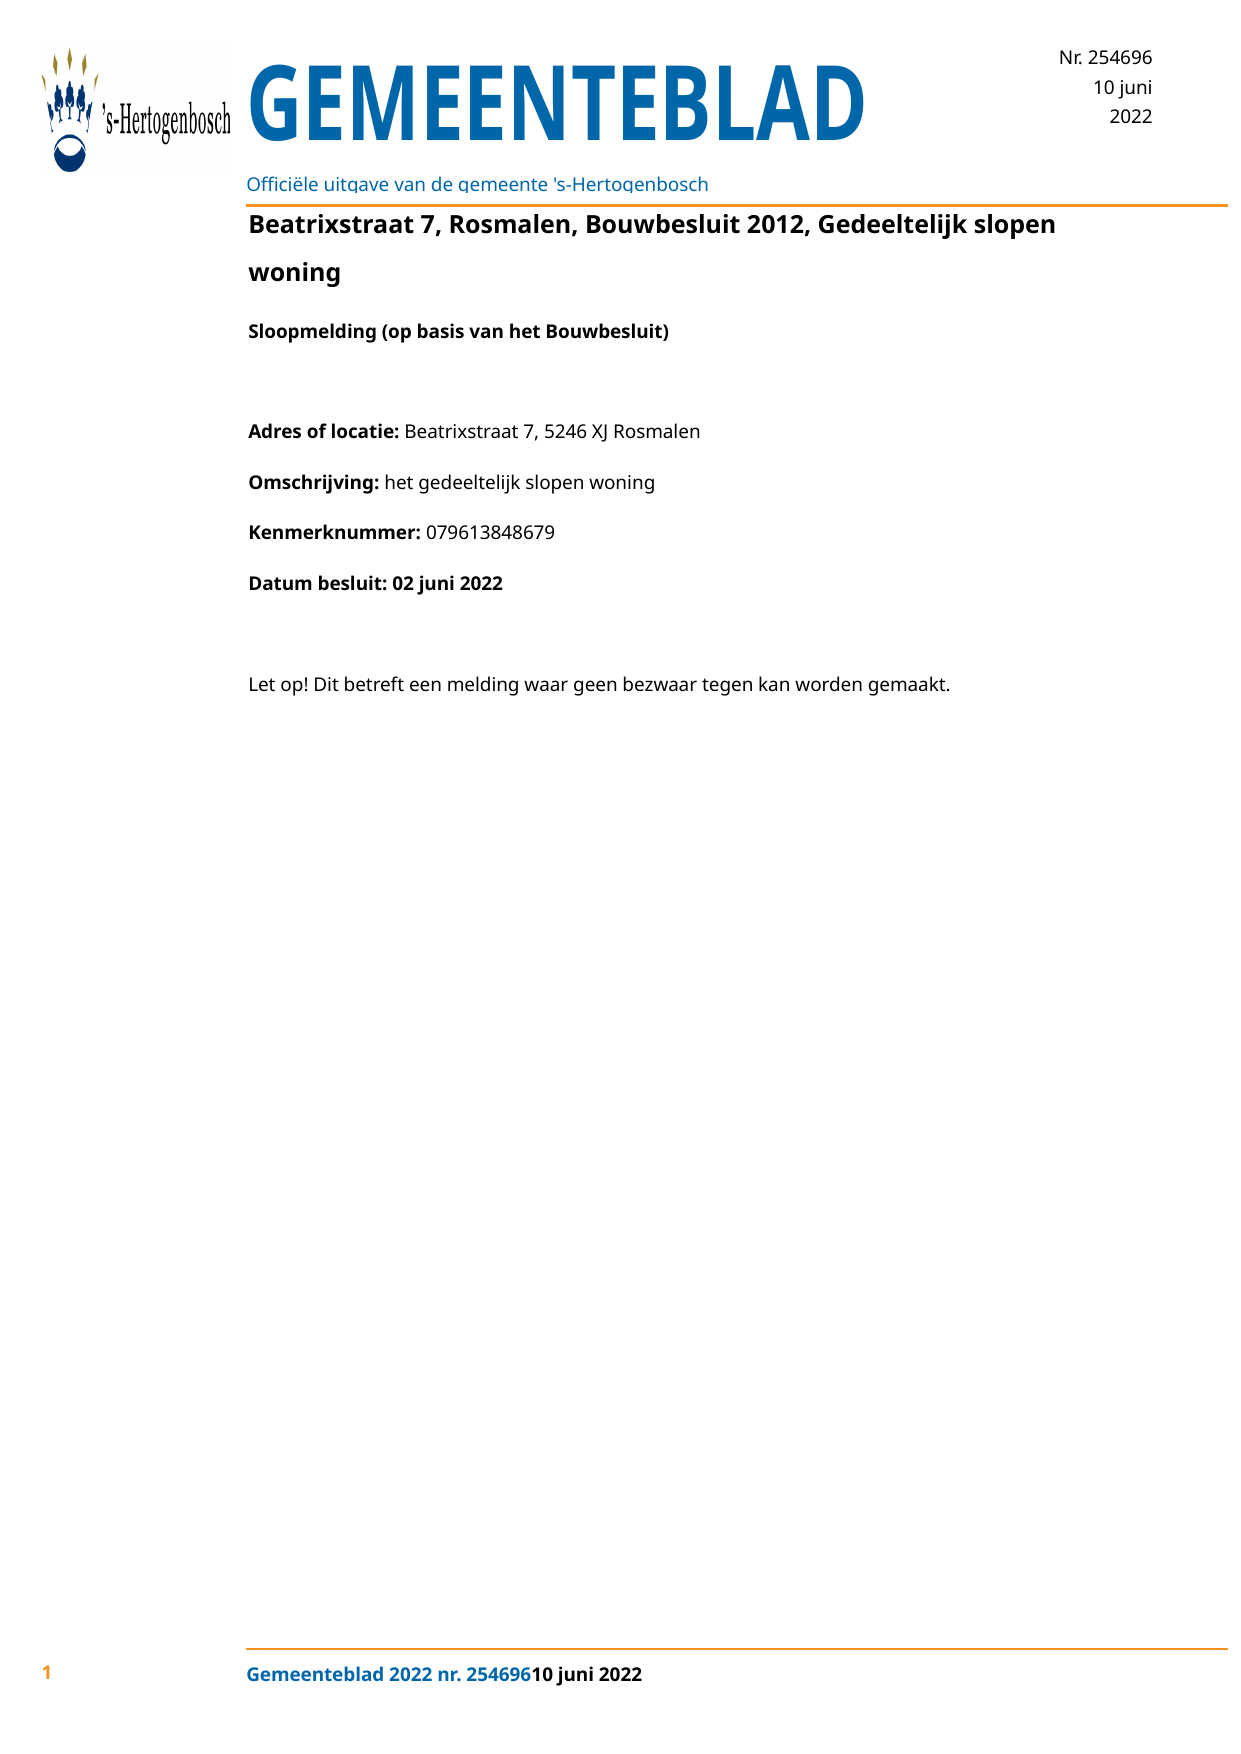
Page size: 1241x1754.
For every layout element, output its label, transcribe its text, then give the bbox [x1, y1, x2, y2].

text Kenmerknummer: 079613848679 [248, 519, 1152, 545]
text Let op! Dit betreft een melding waar geen bezwaar tegen kan worden gemaakt. [248, 671, 1152, 697]
picture [41, 47, 231, 172]
text Adres of locatie: Beatrixstraat 7, 5246 XJ Rosmalen [248, 419, 1152, 444]
text Omschrijving: het gedeeltelijk slopen woning [248, 469, 1152, 495]
text Sloopmelding (op basis van het Bouwbesluit) [248, 318, 1152, 344]
text Beatrixstraat 7, Rosmalen, Bouwbesluit 2012, Gedeeltelijk slopen woning [248, 207, 1152, 288]
text Datum besluit: 02 juni 2022 [248, 570, 1152, 596]
